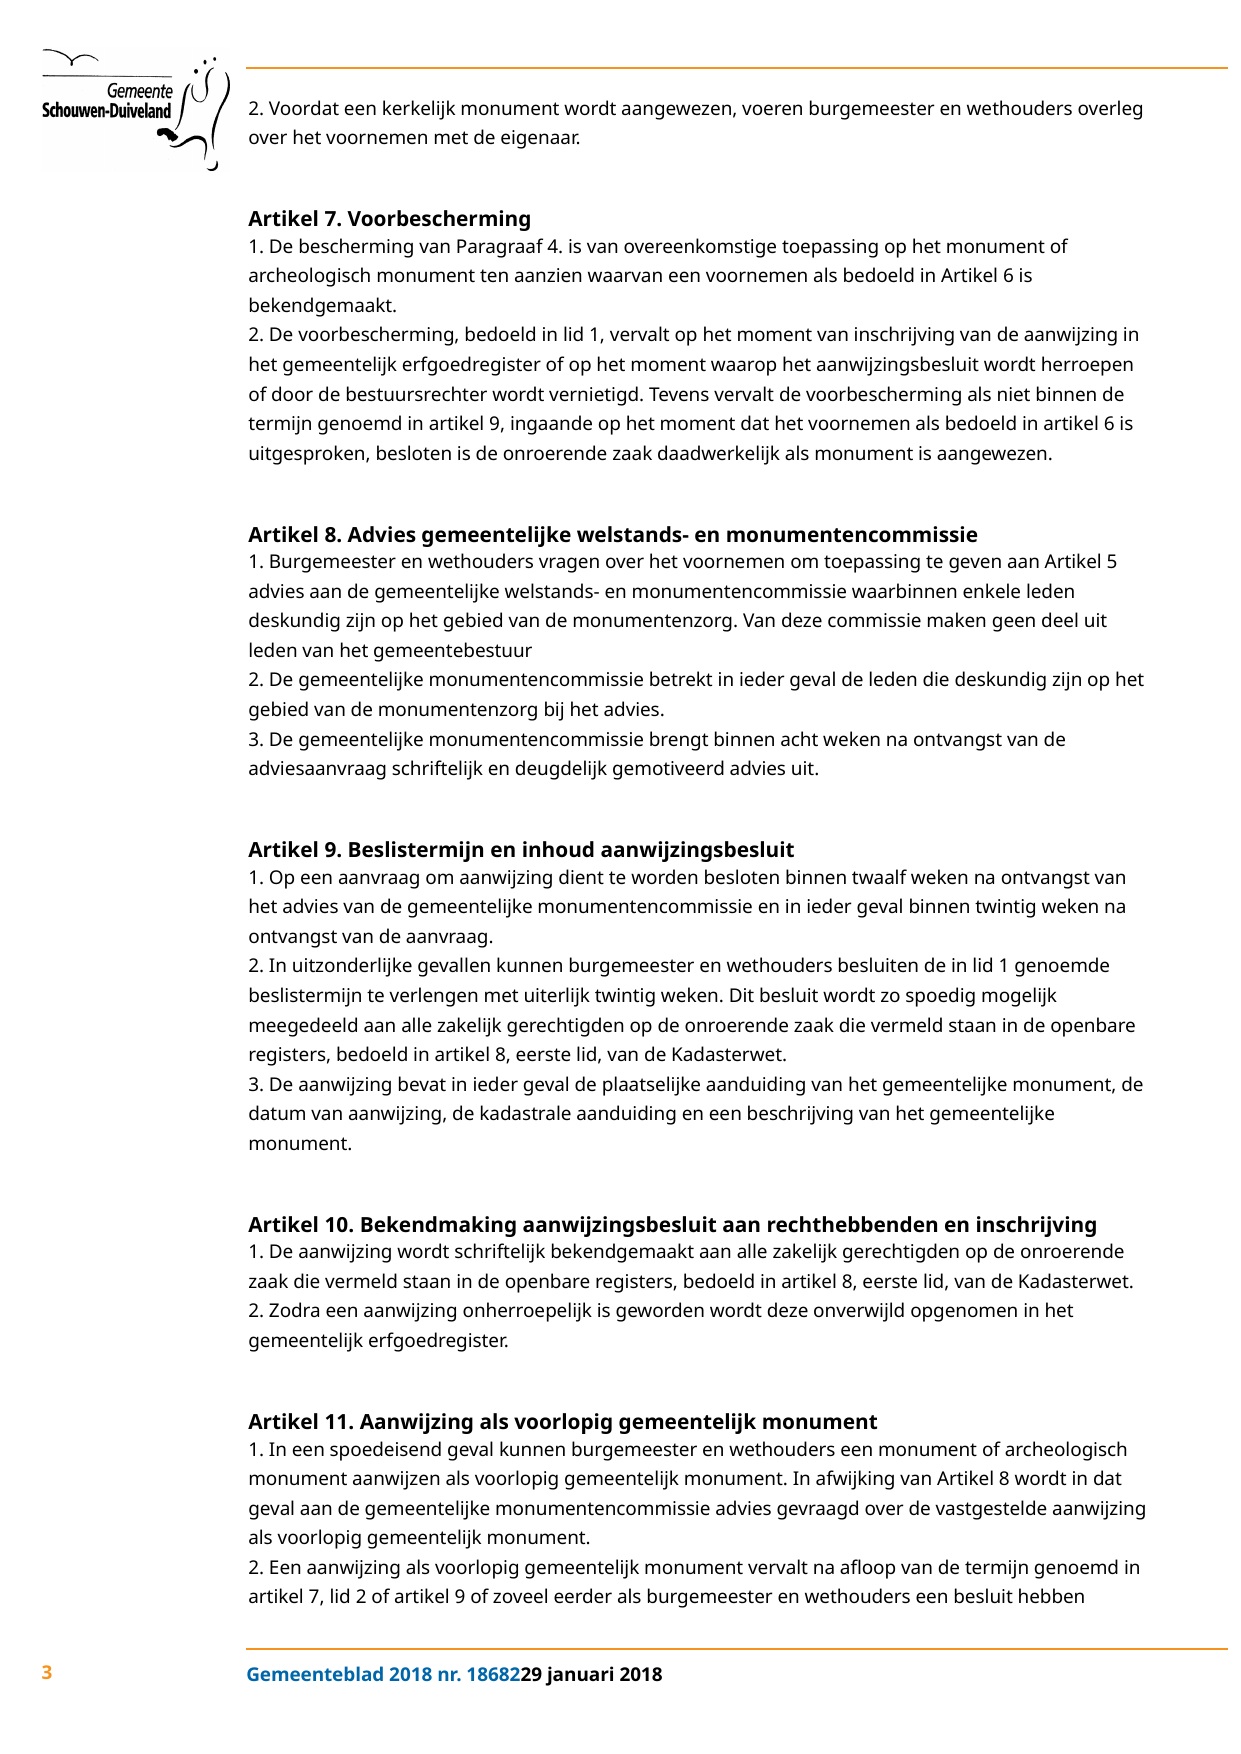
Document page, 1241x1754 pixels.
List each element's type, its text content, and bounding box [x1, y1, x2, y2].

text 2. De voorbescherming, bedoeld in lid 1, vervalt op het moment van inschrijving van de aanwijzing in het gemeentelijk erfgoedregister of op het moment waarop het aanwijzingsbesluit wordt herroepen of door de bestuursrechter wordt vernietigd. Tevens vervalt de voorbescherming als niet binnen de termijn genoemd in artikel 9, ingaande op het moment dat het voornemen als bedoeld in artikel 6 is uitgesproken, besloten is de onroerende zaak daadwerkelijk als monument is aangewezen. [248, 322, 1152, 466]
text 1. In een spoedeisend geval kunnen burgemeester en wethouders een monument of archeologisch monument aanwijzen als voorlopig gemeentelijk monument. In afwijking van Artikel 8 wordt in dat geval aan de gemeentelijke monumentencommissie advies gevraagd over de vastgestelde aanwijzing als voorlopig gemeentelijk monument. [248, 1436, 1152, 1550]
text 2. Voordat een kerkelijk monument wordt aangewezen, voeren burgemeester en wethouders overleg over het voornemen met de eigenaar. [248, 95, 1152, 150]
text Artikel 11. Aanwijzing als voorlopig gemeentelijk monument [248, 1407, 1152, 1436]
text Artikel 9. Beslistermijn en inhoud aanwijzingsbesluit [248, 835, 1152, 864]
text 1. Op een aanvraag om aanwijzing dient te worden besloten binnen twaalf weken na ontvangst van het advies van de gemeentelijke monumentencommissie en in ieder geval binnen twintig weken na ontvangst van de aanvraag. [248, 864, 1152, 949]
text Artikel 7. Voorbescherming [248, 204, 1152, 233]
text 1. De bescherming van Paragraaf 4. is van overeenkomstige toepassing op het monument of archeologisch monument ten aanzien waarvan een voornemen als bedoeld in Artikel 6 is bekendgemaakt. [248, 233, 1152, 318]
text 3. De aanwijzing bevat in ieder geval de plaatselijke aanduiding van het gemeentelijke monument, de datum van aanwijzing, de kadastrale aanduiding en een beschrijving van het gemeentelijke monument. [248, 1071, 1152, 1156]
text Artikel 10. Bekendmaking aanwijzingsbesluit aan rechthebbenden en inschrijving [248, 1210, 1152, 1238]
text 2. In uitzonderlijke gevallen kunnen burgemeester en wethouders besluiten de in lid 1 genoemde beslistermijn te verlengen met uiterlijk twintig weken. Dit besluit wordt zo spoedig mogelijk meegedeeld aan alle zakelijk gerechtigden op de onroerende zaak die vermeld staan in de openbare registers, bedoeld in artikel 8, eerste lid, van de Kadasterwet. [248, 953, 1152, 1067]
text 1. De aanwijzing wordt schriftelijk bekendgemaakt aan alle zakelijk gerechtigden op de onroerende zaak die vermeld staan in de openbare registers, bedoeld in artikel 8, eerste lid, van de Kadasterwet. [248, 1238, 1152, 1294]
text 2. Zodra een aanwijzing onherroepelijk is geworden wordt deze onverwijld opgenomen in het gemeentelijk erfgoedregister. [248, 1298, 1152, 1353]
text 1. Burgemeester en wethouders vragen over het voornemen om toepassing te geven aan Artikel 5 advies aan de gemeentelijke welstands- en monumentencommissie waarbinnen enkele leden deskundig zijn op het gebied van de monumentenzorg. Van deze commissie maken geen deel uit leden van het gemeentebestuur [248, 548, 1152, 663]
text 2. De gemeentelijke monumentencommissie betrekt in ieder geval de leden die deskundig zijn op het gebied van de monumentenzorg bij het advies. [248, 667, 1152, 722]
text 3. De gemeentelijke monumentencommissie brengt binnen acht weken na ontvangst van de adviesaanvraag schriftelijk en deugdelijk gemotiveerd advies uit. [248, 726, 1152, 781]
text 2. Een aanwijzing als voorlopig gemeentelijk monument vervalt na afloop van de termijn genoemd in artikel 7, lid 2 of artikel 9 of zoveel eerder als burgemeester en wethouders een besluit hebben [248, 1554, 1152, 1609]
text Artikel 8. Advies gemeentelijke welstands- en monumentencommissie [248, 520, 1152, 548]
picture [41, 47, 231, 172]
